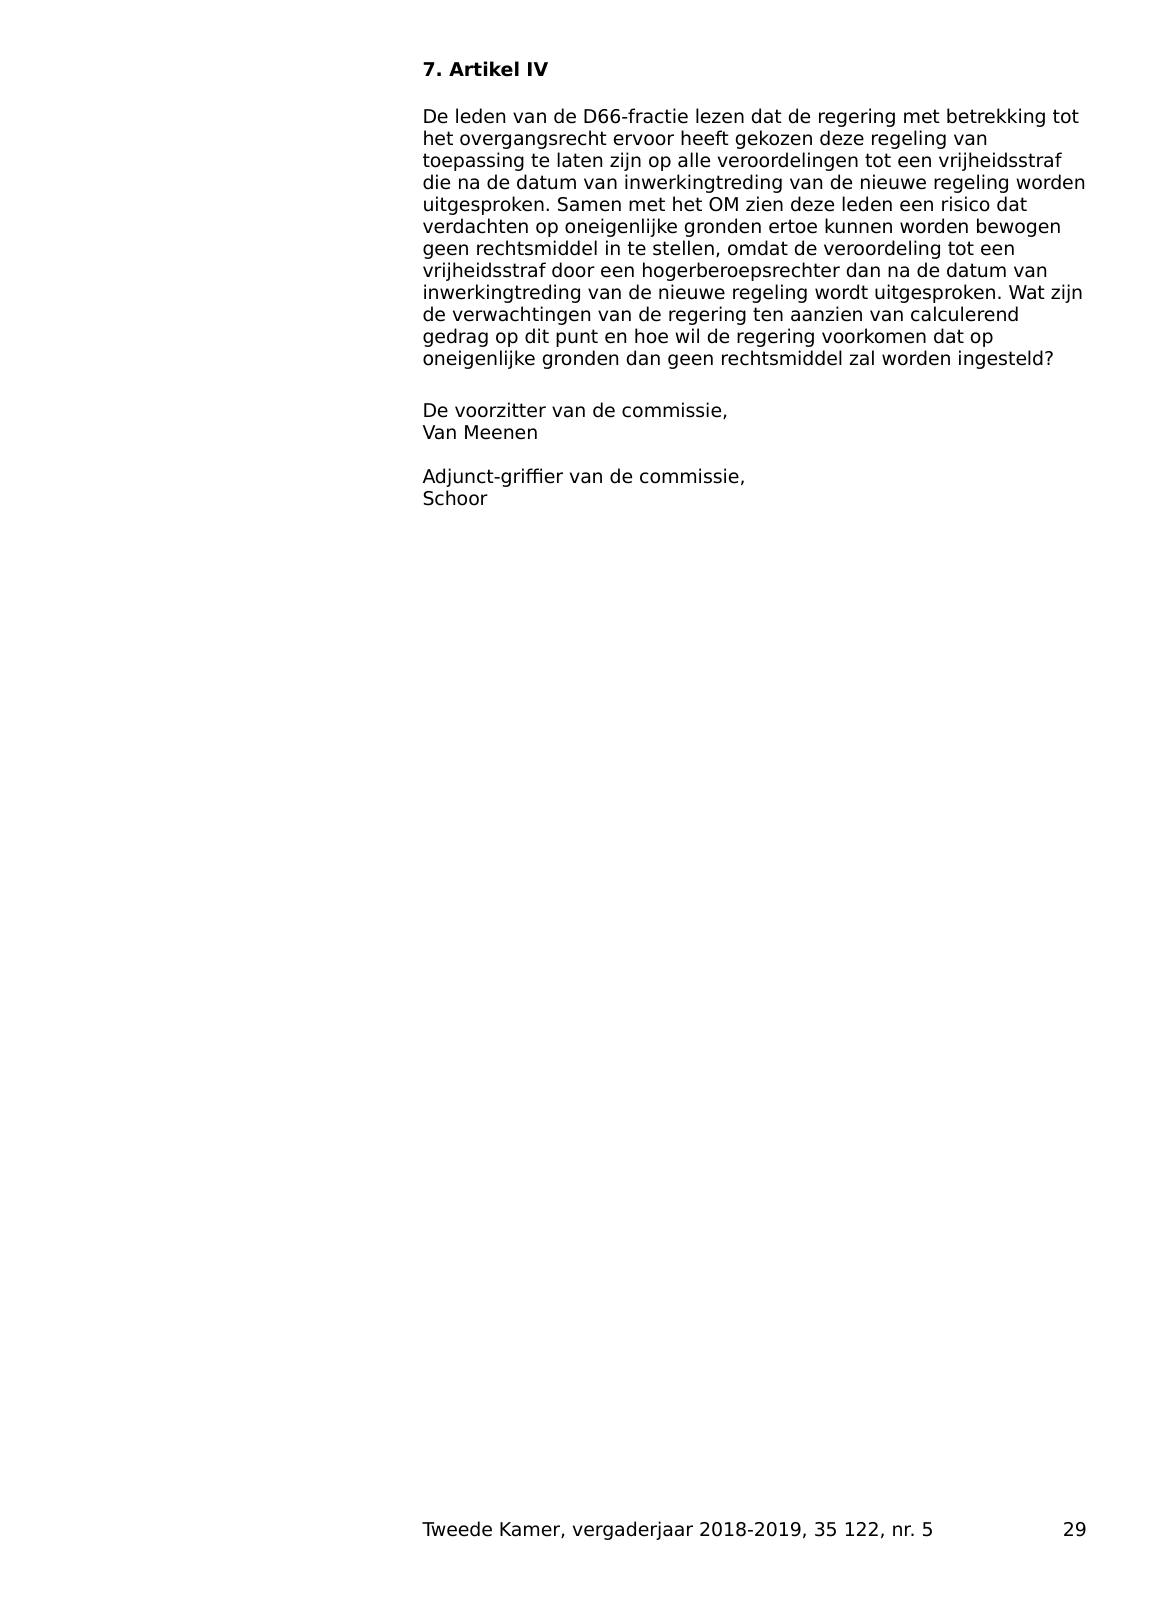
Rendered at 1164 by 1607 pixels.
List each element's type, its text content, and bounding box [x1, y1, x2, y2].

text De leden van de D66-fractie lezen dat de regering met betrekking tot het overgangsrecht ervoor heeft gekozen deze regeling van toepassing te laten zijn op alle veroordelingen tot een vrijheidsstraf die na de datum van inwerkingtreding van de nieuwe regeling worden uitgesproken. Samen met het OM zien deze leden een risico dat verdachten op oneigenlijke gronden ertoe kunnen worden bewogen geen rechtsmiddel in te stellen, omdat de veroordeling tot een vrijheidsstraf door een hogerberoepsrechter dan na de datum van inwerkingtreding van de nieuwe regeling wordt uitgesproken. Wat zijn de verwachtingen van de regering ten aanzien van calculerend gedrag op dit punt en hoe wil de regering voorkomen dat op oneigenlijke gronden dan geen rechtsmiddel zal worden ingesteld? [422, 106, 1087, 370]
text Adjunct-griffier van de commissie, Schoor [422, 466, 1087, 510]
subtitle 7. Artikel IV [422, 59, 1087, 81]
text De voorzitter van de commissie, Van Meenen [422, 400, 1087, 444]
